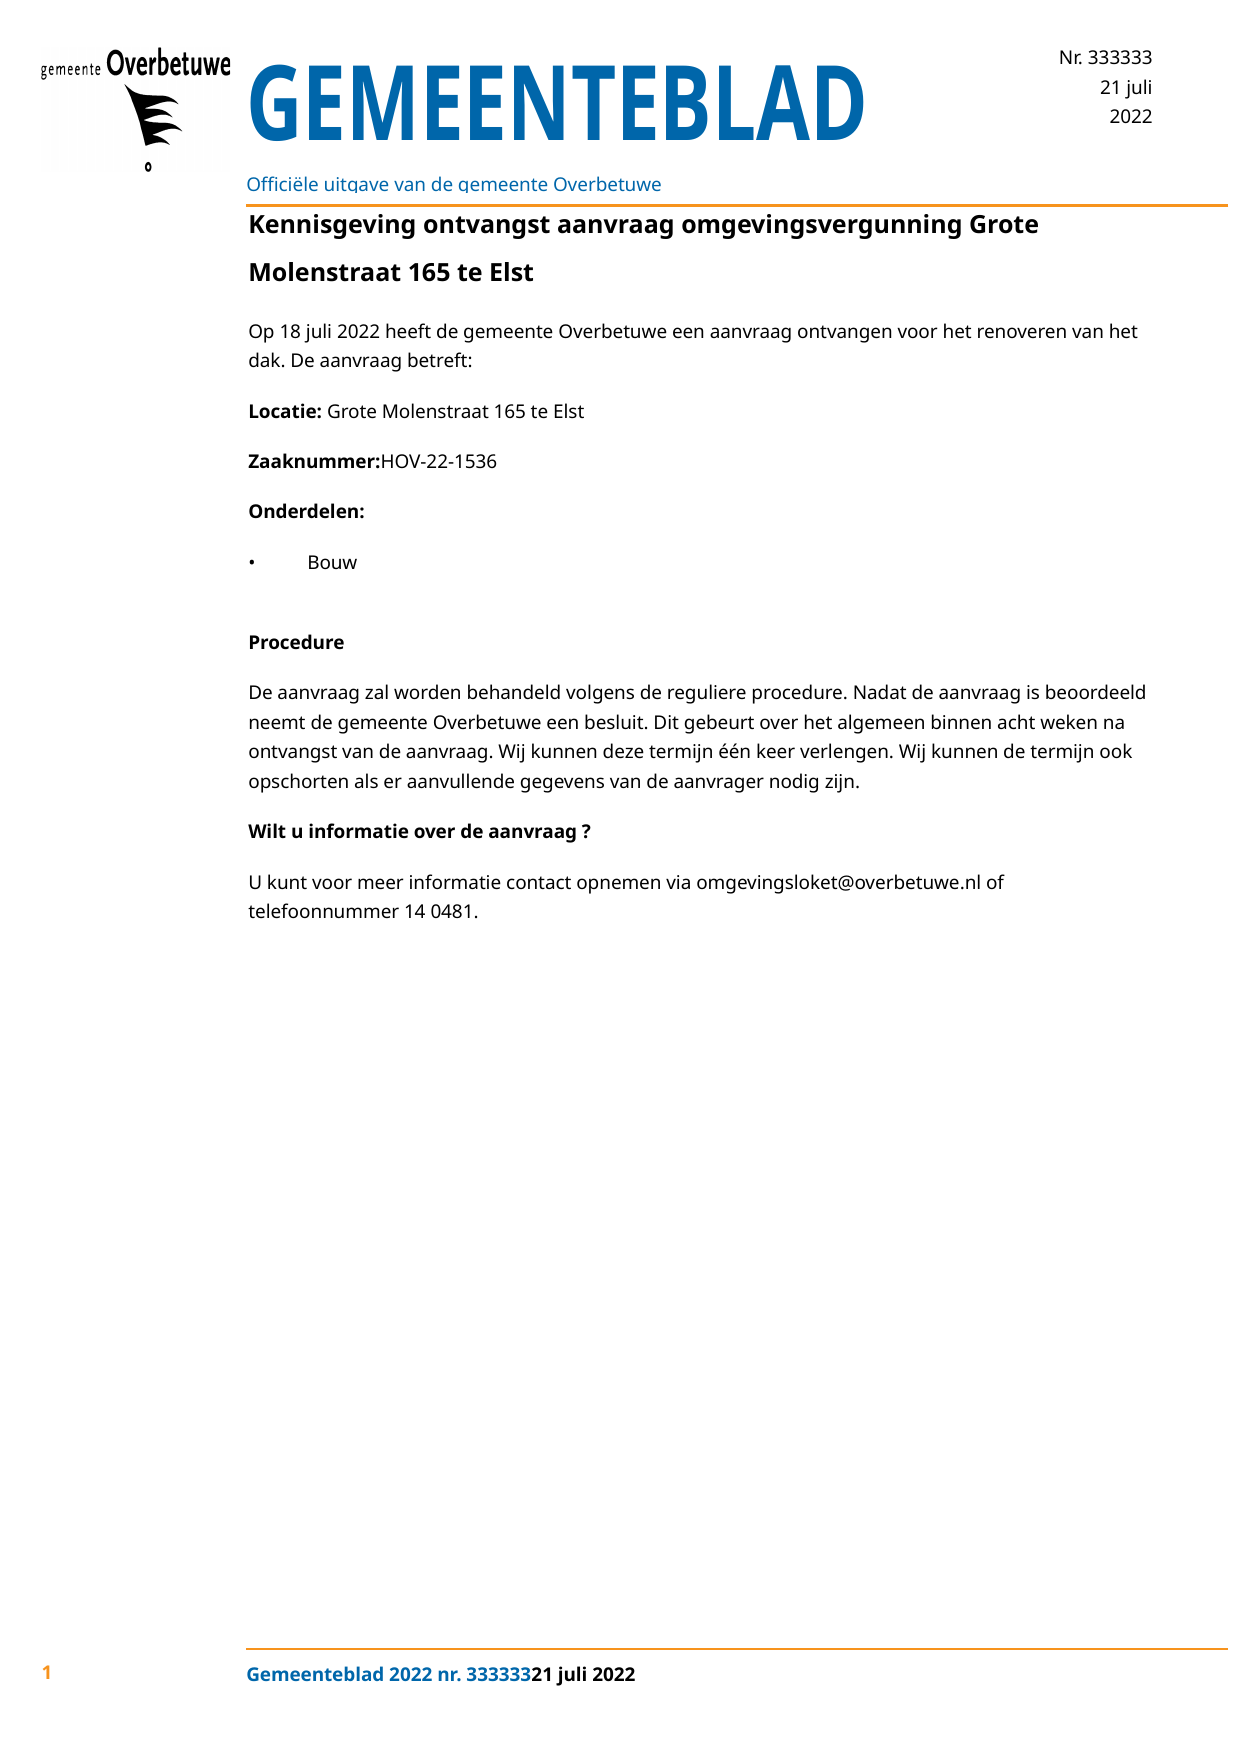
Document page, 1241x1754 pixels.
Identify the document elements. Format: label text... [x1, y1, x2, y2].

text Onderdelen: [248, 499, 1152, 524]
text Wilt u informatie over de aanvraag ? [248, 819, 1152, 844]
text De aanvraag zal worden behandeld volgens de reguliere procedure. Nadat de aanvraag is beoordeeld neemt de gemeente Overbetuwe een besluit. Dit gebeurt over het algemeen binnen acht weken na ontvangst van de aanvraag. Wij kunnen deze termijn één keer verlengen. Wij kunnen de termijn ook opschorten als er aanvullende gegevens van de aanvrager nodig zijn. [248, 679, 1152, 794]
text Kennisgeving ontvangst aanvraag omgevingsvergunning Grote Molenstraat 165 te Elst [248, 207, 1152, 288]
picture [41, 47, 231, 172]
text Op 18 juli 2022 heeft de gemeente Overbetuwe een aanvraag ontvangen voor het renoveren van het dak. De aanvraag betreft: [248, 318, 1152, 373]
text Procedure [248, 629, 1152, 655]
list Bouw [248, 549, 1152, 575]
text U kunt voor meer informatie contact opnemen via omgevingsloket@overbetuwe.nl of telefoonnummer 14 0481. [248, 869, 1152, 924]
text Zaaknummer:HOV-22-1536 [248, 448, 1152, 474]
text Locatie: Grote Molenstraat 165 te Elst [248, 398, 1152, 424]
